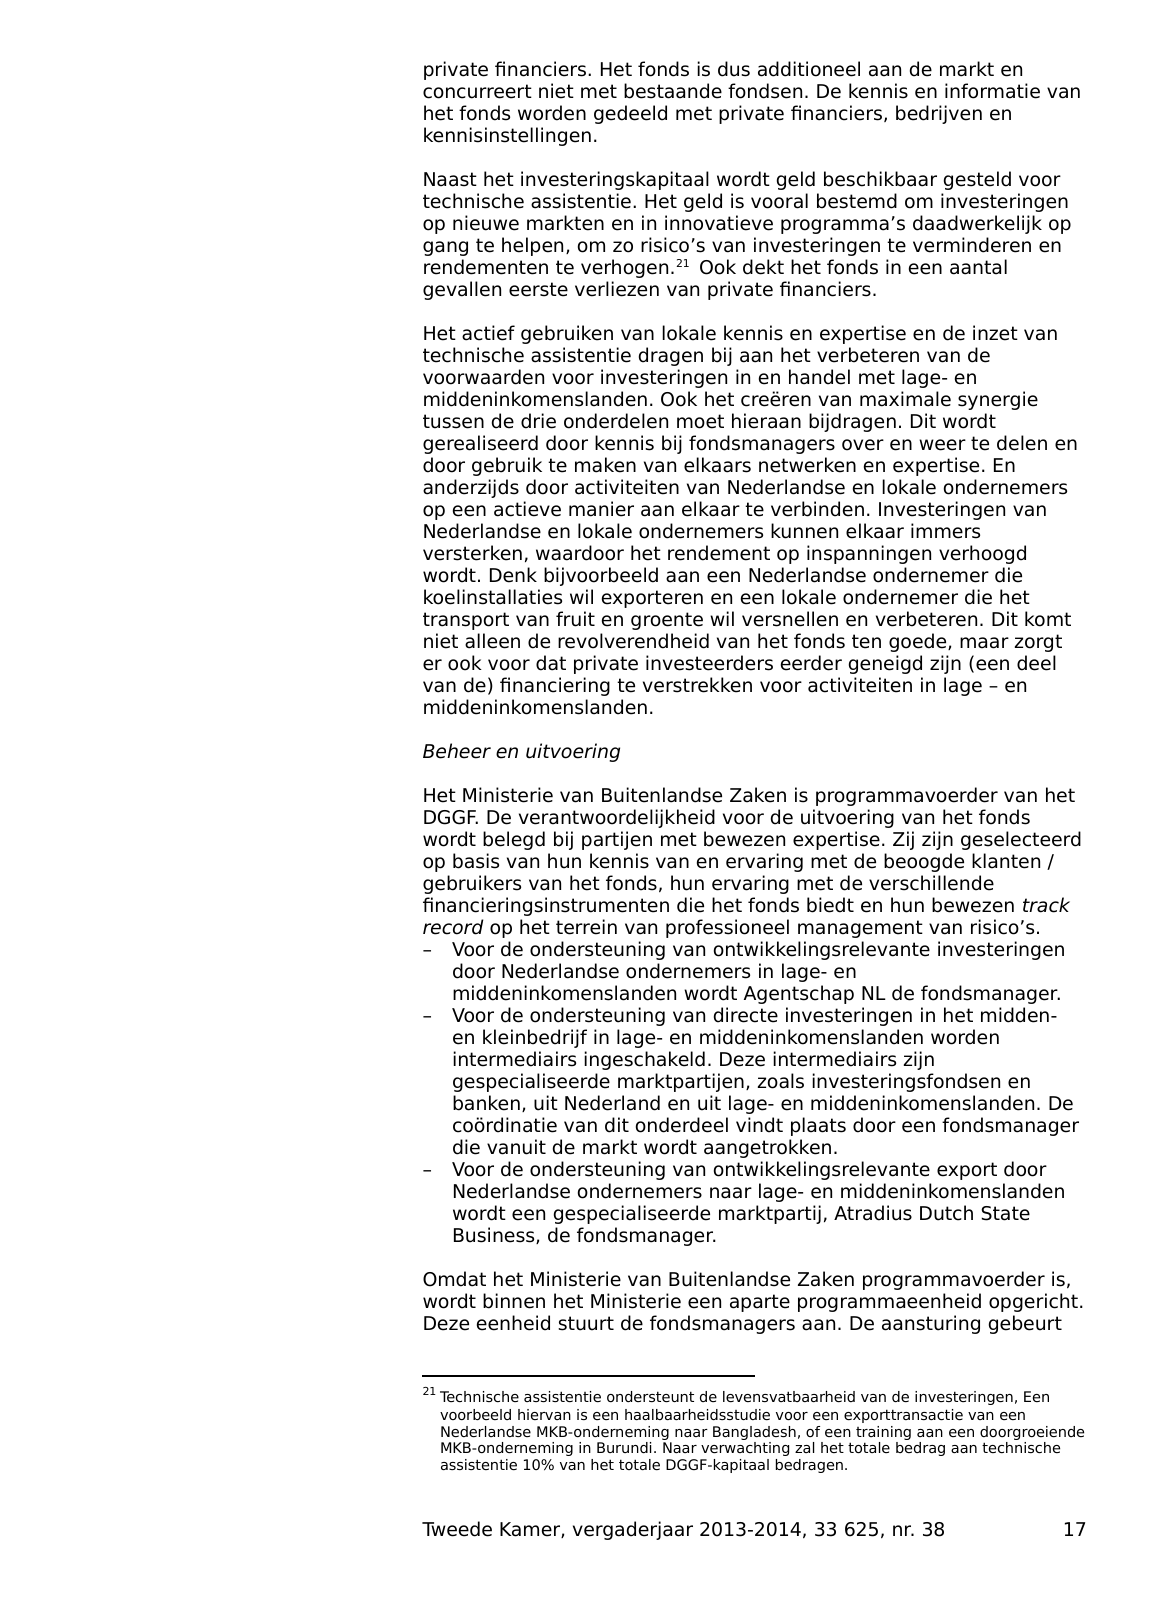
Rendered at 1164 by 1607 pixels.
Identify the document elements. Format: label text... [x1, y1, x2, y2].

text Het actief gebruiken van lokale kennis en expertise en de inzet van technische assistentie dragen bij aan het verbeteren van de voorwaarden voor investeringen in en handel met lage- en middeninkomenslanden. Ook het creëren van maximale synergie tussen de drie onderdelen moet hieraan bijdragen. Dit wordt gerealiseerd door kennis bij fondsmanagers over en weer te delen en door gebruik te maken van elkaars netwerken en expertise. En anderzijds door activiteiten van Nederlandse en lokale ondernemers op een actieve manier aan elkaar te verbinden. Investeringen van Nederlandse en lokale ondernemers kunnen elkaar immers versterken, waardoor het rendement op inspanningen verhoogd wordt. Denk bijvoorbeeld aan een Nederlandse ondernemer die koelinstallaties wil exporteren en een lokale ondernemer die het transport van fruit en groente wil versnellen en verbeteren. Dit komt niet alleen de revolverendheid van het fonds ten goede, maar zorgt er ook voor dat private investeerders eerder geneigd zijn (een deel van de) financiering te verstrekken voor activiteiten in lage – en middeninkomenslanden. [422, 323, 1087, 719]
text Het Ministerie van Buitenlandse Zaken is programmavoerder van het DGGF. De verantwoordelijkheid voor de uitvoering van het fonds wordt belegd bij partijen met bewezen expertise. Zij zijn geselecteerd op basis van hun kennis van en ervaring met de beoogde klanten / gebruikers van het fonds, hun ervaring met de verschillende financieringsinstrumenten die het fonds biedt en hun bewezen track record op het terrein van professioneel management van risico’s. [422, 785, 1087, 939]
text – Voor de ondersteuning van ontwikkelingsrelevante investeringen door Nederlandse ondernemers in lage- en middeninkomenslanden wordt Agentschap NL de fondsmanager. [422, 939, 1087, 1005]
text Technische assistentie ondersteunt de levensvatbaarheid van de investeringen, Een voorbeeld hiervan is een haalbaarheidsstudie voor een exporttransactie van een Nederlandse MKB-onderneming naar Bangladesh, of een training aan een doorgroeiende MKB-onderneming in Burundi. Naar verwachting zal het totale bedrag aan technische assistentie 10% van het totale DGGF-kapitaal bedragen. [422, 1385, 1087, 1474]
text private financiers. Het fonds is dus additioneel aan de markt en concurreert niet met bestaande fondsen. De kennis en informatie van het fonds worden gedeeld met private financiers, bedrijven en kennisinstellingen. [422, 59, 1087, 147]
text Naast het investeringskapitaal wordt geld beschikbaar gesteld voor technische assistentie. Het geld is vooral bestemd om investeringen op nieuwe markten en in innovatieve programma’s daadwerkelijk op gang te helpen, om zo risico’s van investeringen te verminderen en rendementen te verhogen. Ook dekt het fonds in een aantal gevallen eerste verliezen van private financiers. [422, 169, 1087, 301]
subtitle Beheer en uitvoering [422, 741, 1087, 763]
text – Voor de ondersteuning van ontwikkelingsrelevante export door Nederlandse ondernemers naar lage- en middeninkomenslanden wordt een gespecialiseerde marktpartij, Atradius Dutch State Business, de fondsmanager. [422, 1159, 1087, 1247]
text Omdat het Ministerie van Buitenlandse Zaken programmavoerder is, wordt binnen het Ministerie een aparte programmaeenheid opgericht. Deze eenheid stuurt de fondsmanagers aan. De aansturing gebeurt [422, 1269, 1087, 1335]
text – Voor de ondersteuning van directe investeringen in het midden- en kleinbedrijf in lage- en middeninkomenslanden worden intermediairs ingeschakeld. Deze intermediairs zijn gespecialiseerde marktpartijen, zoals investeringsfondsen en banken, uit Nederland en uit lage- en middeninkomenslanden. De coördinatie van dit onderdeel vindt plaats door een fondsmanager die vanuit de markt wordt aangetrokken. [422, 1005, 1087, 1159]
